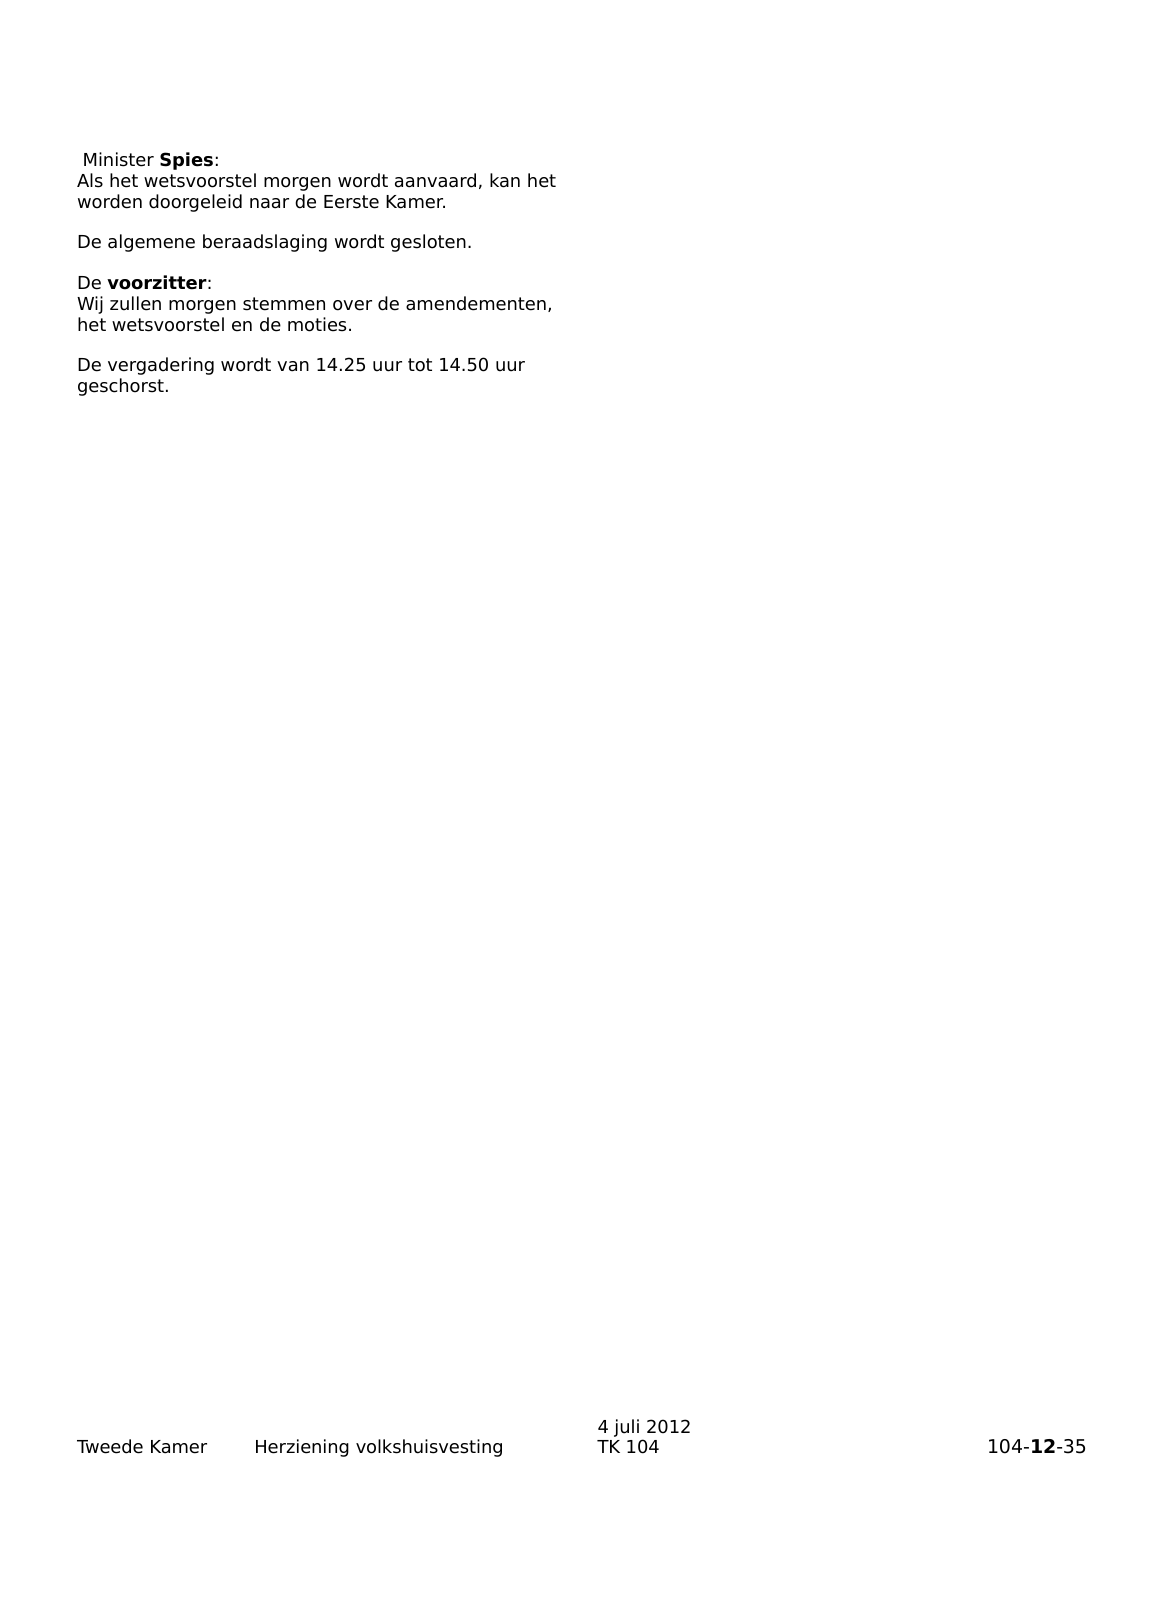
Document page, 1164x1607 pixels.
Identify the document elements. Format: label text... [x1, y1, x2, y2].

text De vergadering wordt van 14.25 uur tot 14.50 uur geschorst. [77, 355, 567, 397]
text Minister Spies: [77, 150, 567, 171]
text Wij zullen morgen stemmen over de amendementen, het wetsvoorstel en de moties. [77, 294, 567, 335]
text De algemene beraadslaging wordt gesloten. [77, 232, 567, 253]
text Als het wetsvoorstel morgen wordt aanvaard, kan het worden doorgeleid naar de Eerste Kamer. [77, 171, 567, 212]
text De voorzitter: [77, 273, 567, 294]
